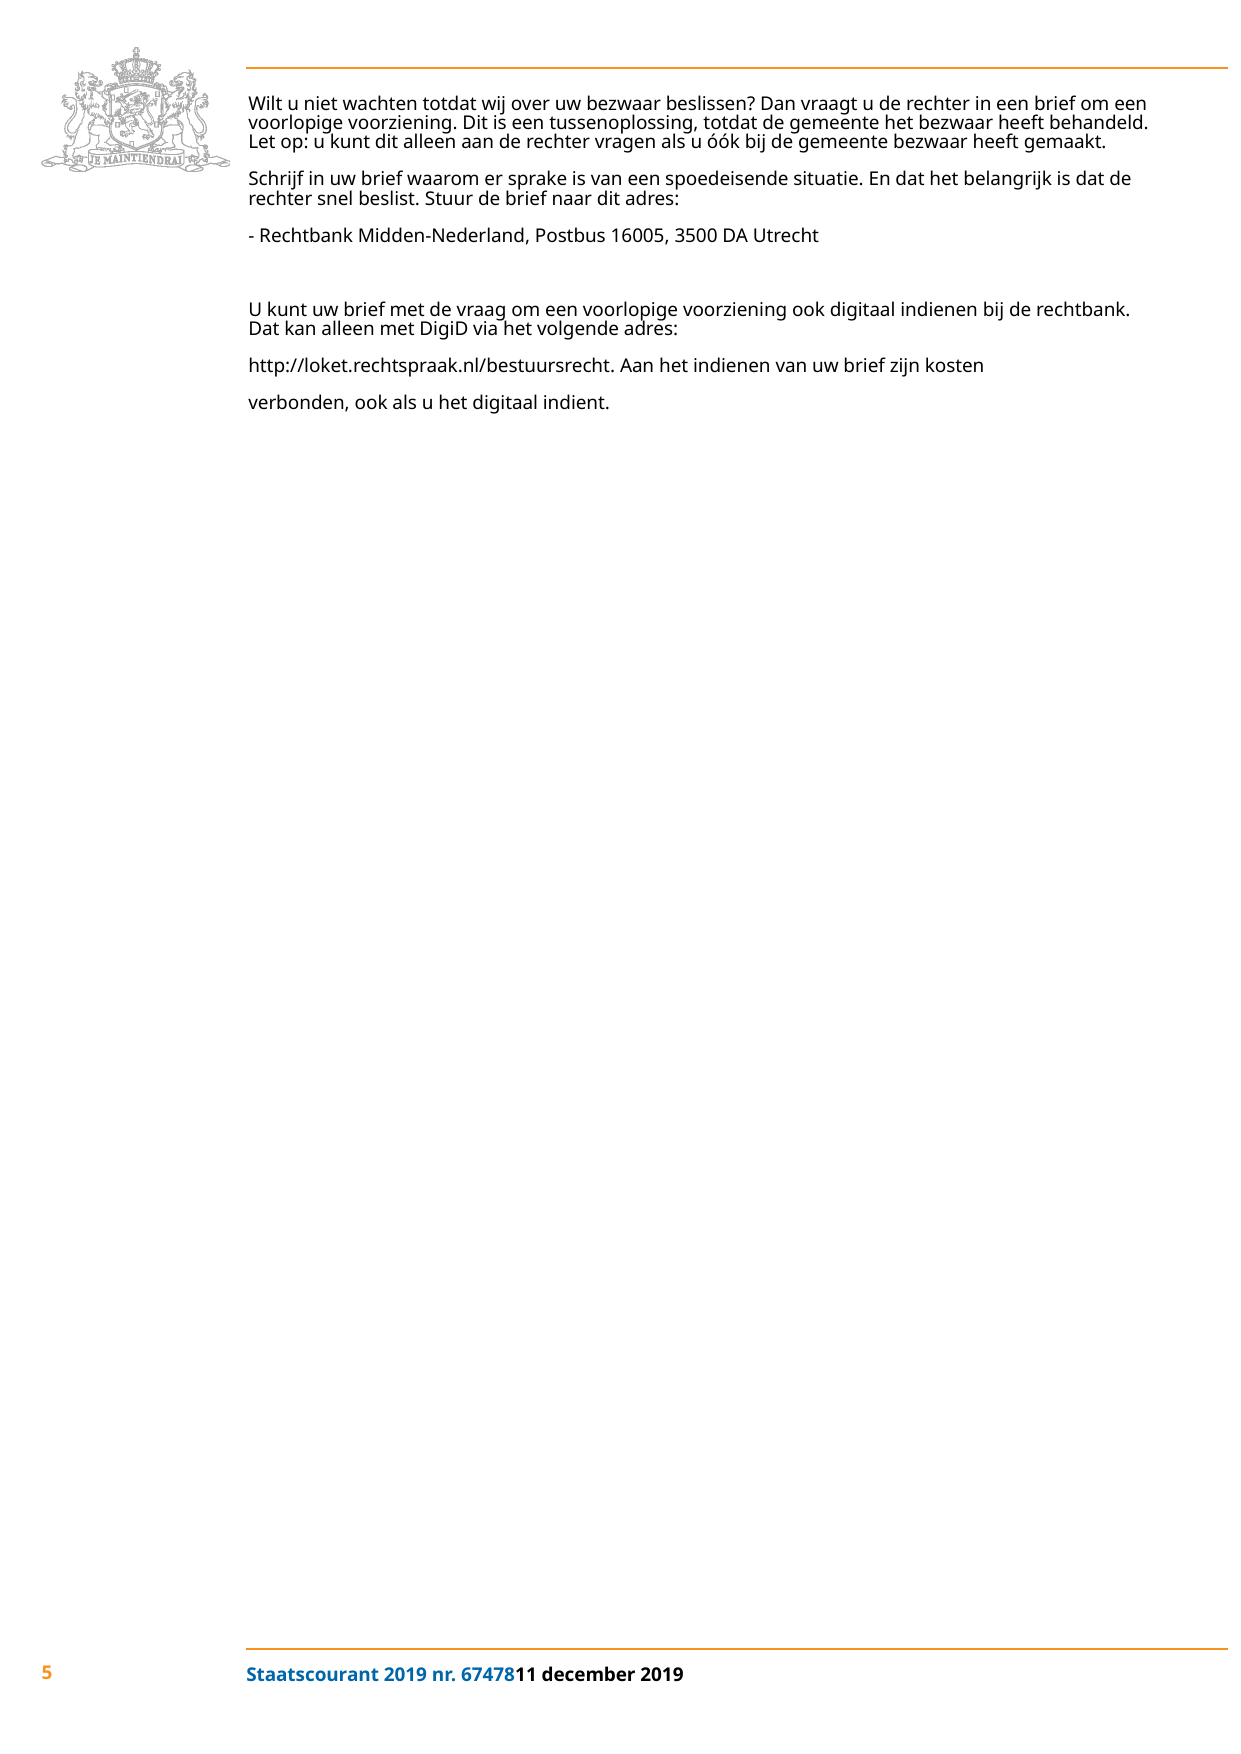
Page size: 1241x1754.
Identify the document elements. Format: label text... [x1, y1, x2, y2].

text U kunt uw brief met de vraag om een voorlopige voorziening ook digitaal indienen bij de rechtbank. Dat kan alleen met DigiD via het volgende adres: [248, 301, 1152, 339]
text verbonden, ook als u het digitaal indient. [248, 394, 1152, 413]
picture [41, 47, 231, 172]
text - Rechtbank Midden-Nederland, Postbus 16005, 3500 DA Utrecht [248, 227, 1152, 246]
text http://loket.rechtspraak.nl/bestuursrecht. Aan het indienen van uw brief zijn kosten [248, 357, 1152, 376]
text Wilt u niet wachten totdat wij over uw bezwaar beslissen? Dan vraagt u de rechter in een brief om een voorlopige voorziening. Dit is een tussenoplossing, totdat de gemeente het bezwaar heeft behandeld. Let op: u kunt dit alleen aan de rechter vragen als u óók bij de gemeente bezwaar heeft gemaakt. [248, 95, 1152, 153]
text Schrijf in uw brief waarom er sprake is van een spoedeisende situatie. En dat het belangrijk is dat de rechter snel beslist. Stuur de brief naar dit adres: [248, 170, 1152, 209]
